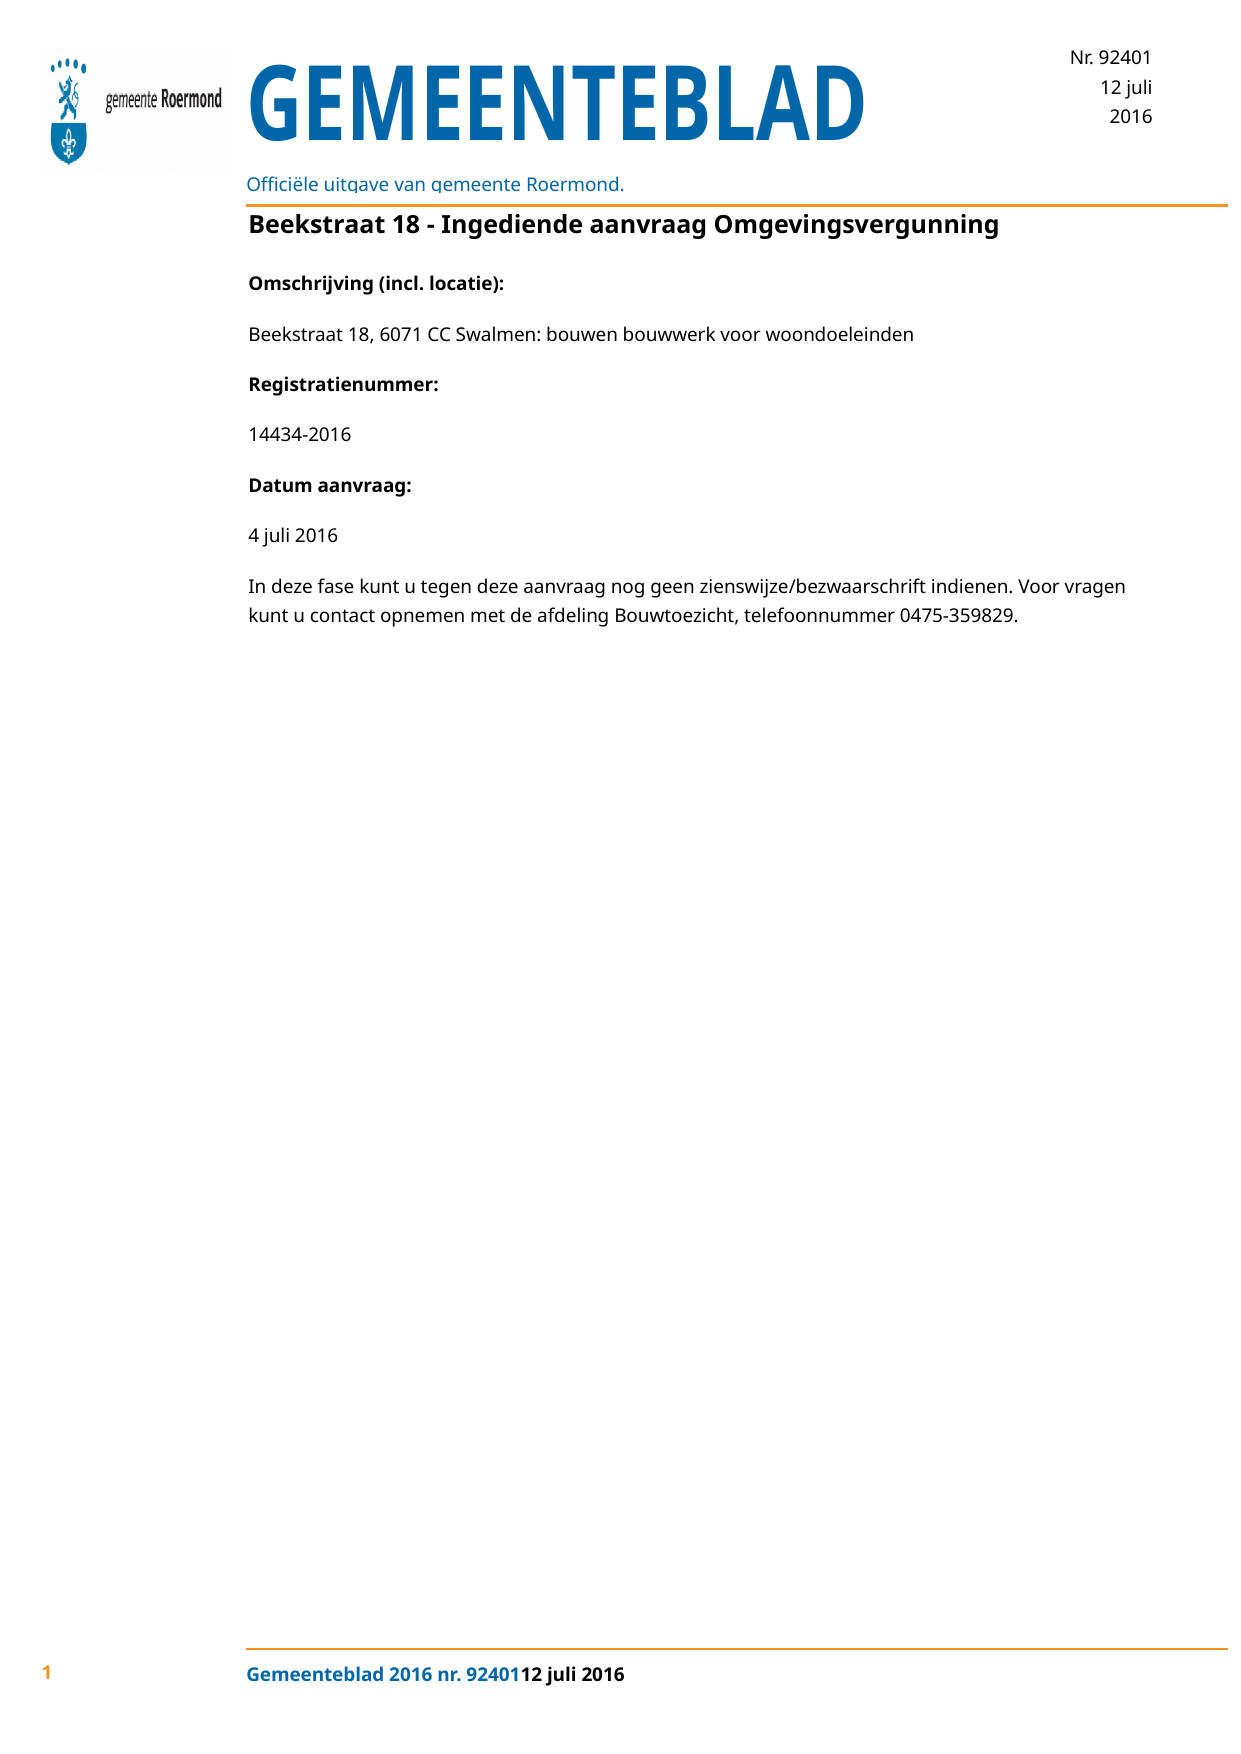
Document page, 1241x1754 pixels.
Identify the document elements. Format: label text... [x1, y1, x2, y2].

text Datum aanvraag: [248, 472, 1152, 498]
text Omschrijving (incl. locatie): [248, 270, 1152, 296]
text Beekstraat 18 - Ingediende aanvraag Omgevingsvergunning [248, 207, 1152, 241]
text 4 juli 2016 [248, 522, 1152, 548]
text 14434-2016 [248, 422, 1152, 447]
picture [41, 47, 231, 172]
text In deze fase kunt u tegen deze aanvraag nog geen zienswijze/bezwaarschrift indienen. Voor vragen kunt u contact opnemen met de afdeling Bouwtoezicht, telefoonnummer 0475-359829. [248, 573, 1152, 628]
text Beekstraat 18, 6071 CC Swalmen: bouwen bouwwerk voor woondoeleinden [248, 321, 1152, 346]
text Registratienummer: [248, 371, 1152, 397]
